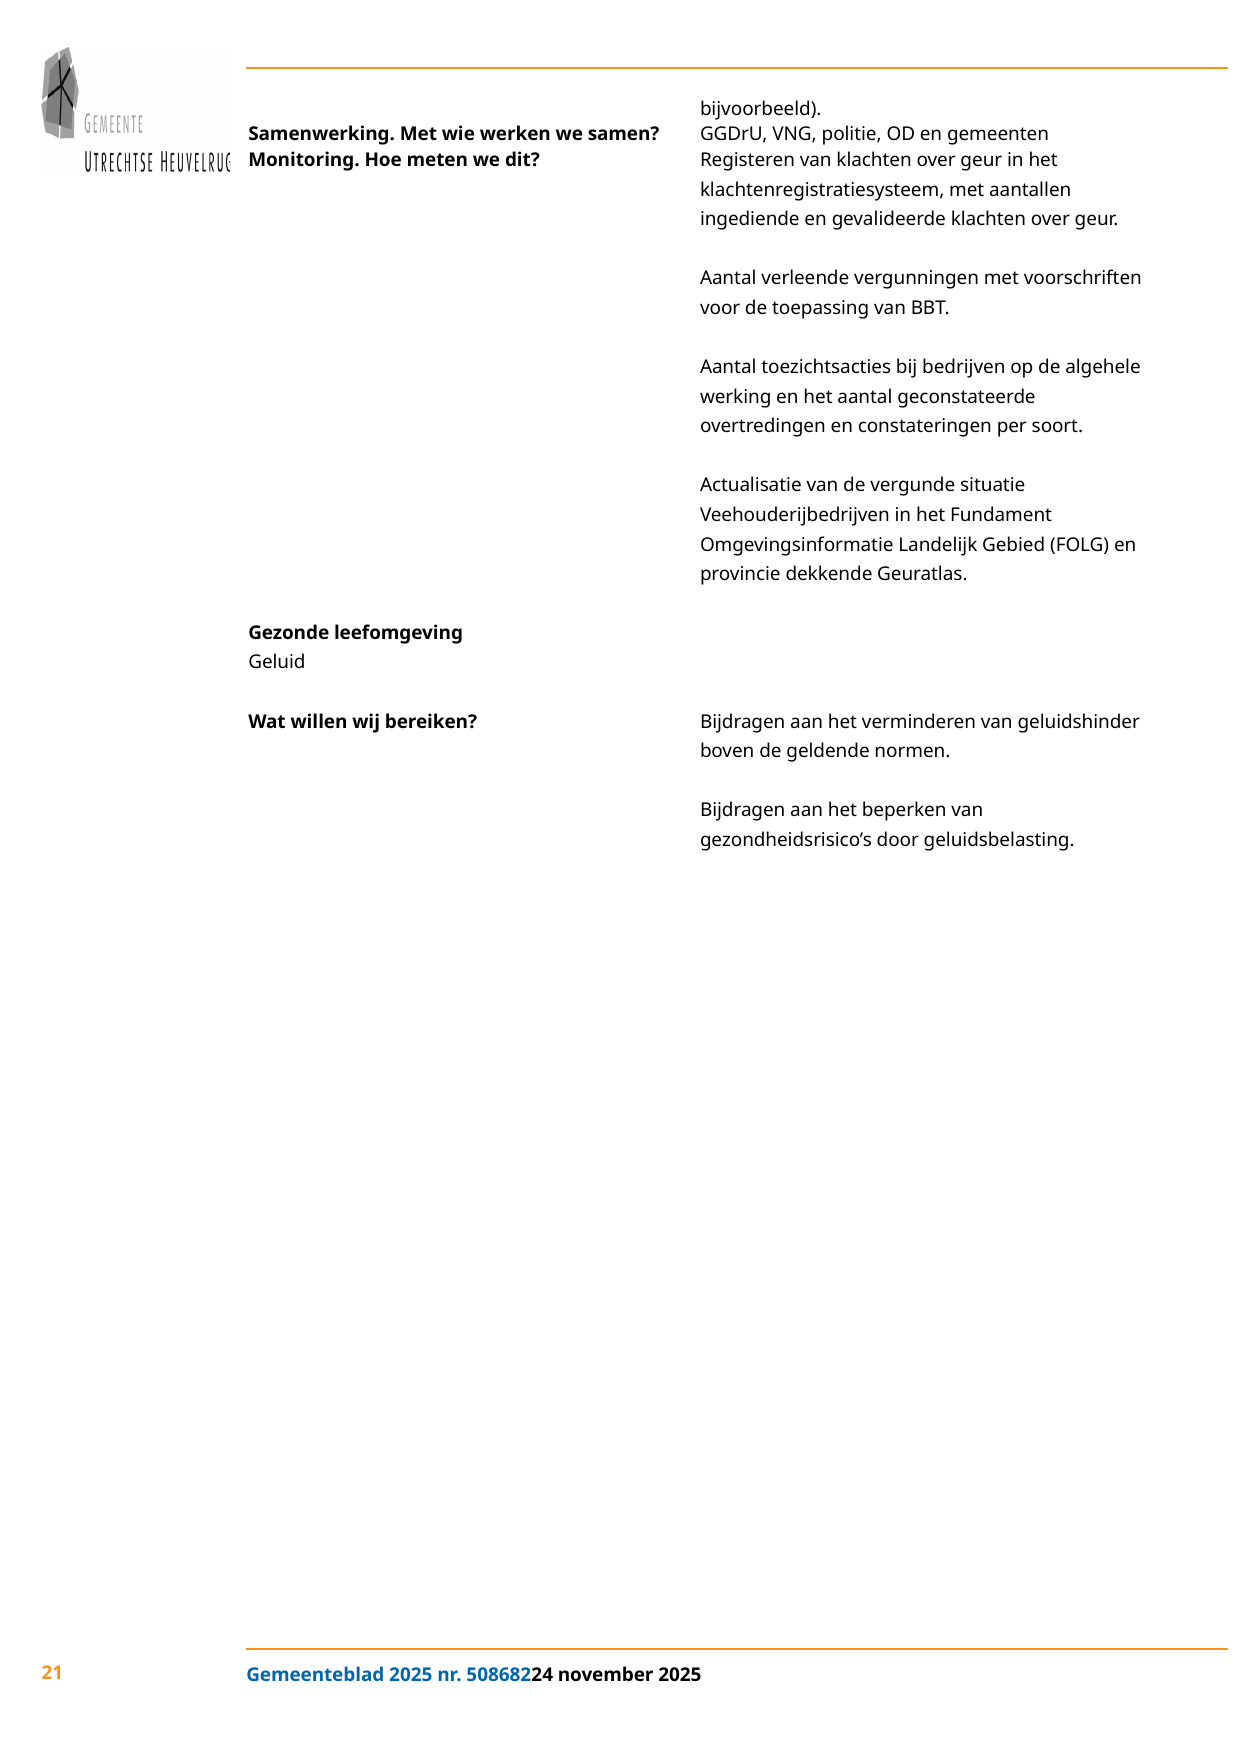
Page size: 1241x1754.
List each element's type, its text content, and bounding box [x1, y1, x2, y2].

table_cell GGDrU, VNG, politie, OD en gemeenten [700, 121, 1152, 146]
table_cell [248, 95, 700, 121]
table_cell Registeren van klachten over geur in het klachtenregistratiesysteem, met aantallen ingediende en gevalideerde klachten over geur. Aantal verleende vergunningen met voorschriften voor de toepassing van BBT. Aantal toezichtsacties bij bedrijven op de algehele werking en het aantal geconstateerde overtredingen en constateringen per soort. Actualisatie van de vergunde situatie Veehouderijbedrijven in het Fundament Omgevingsinformatie Landelijk Gebied (FOLG) en provincie dekkende Geuratlas. [700, 146, 1152, 586]
table_cell Monitoring. Hoe meten we dit? [248, 146, 700, 586]
picture [41, 47, 231, 172]
table_cell Samenwerking. Met wie werken we samen? [248, 121, 700, 146]
table_cell bijvoorbeeld). [700, 95, 1152, 121]
table_header Bijdragen aan het verminderen van geluidshinder boven de geldende normen. Bijdragen aan het beperken van gezondheidsrisico’s door geluidsbelasting. [700, 708, 1152, 852]
text Gezonde leefomgeving [248, 619, 1152, 645]
table_header Wat willen wij bereiken? [248, 708, 700, 852]
text Geluid [248, 648, 1152, 674]
